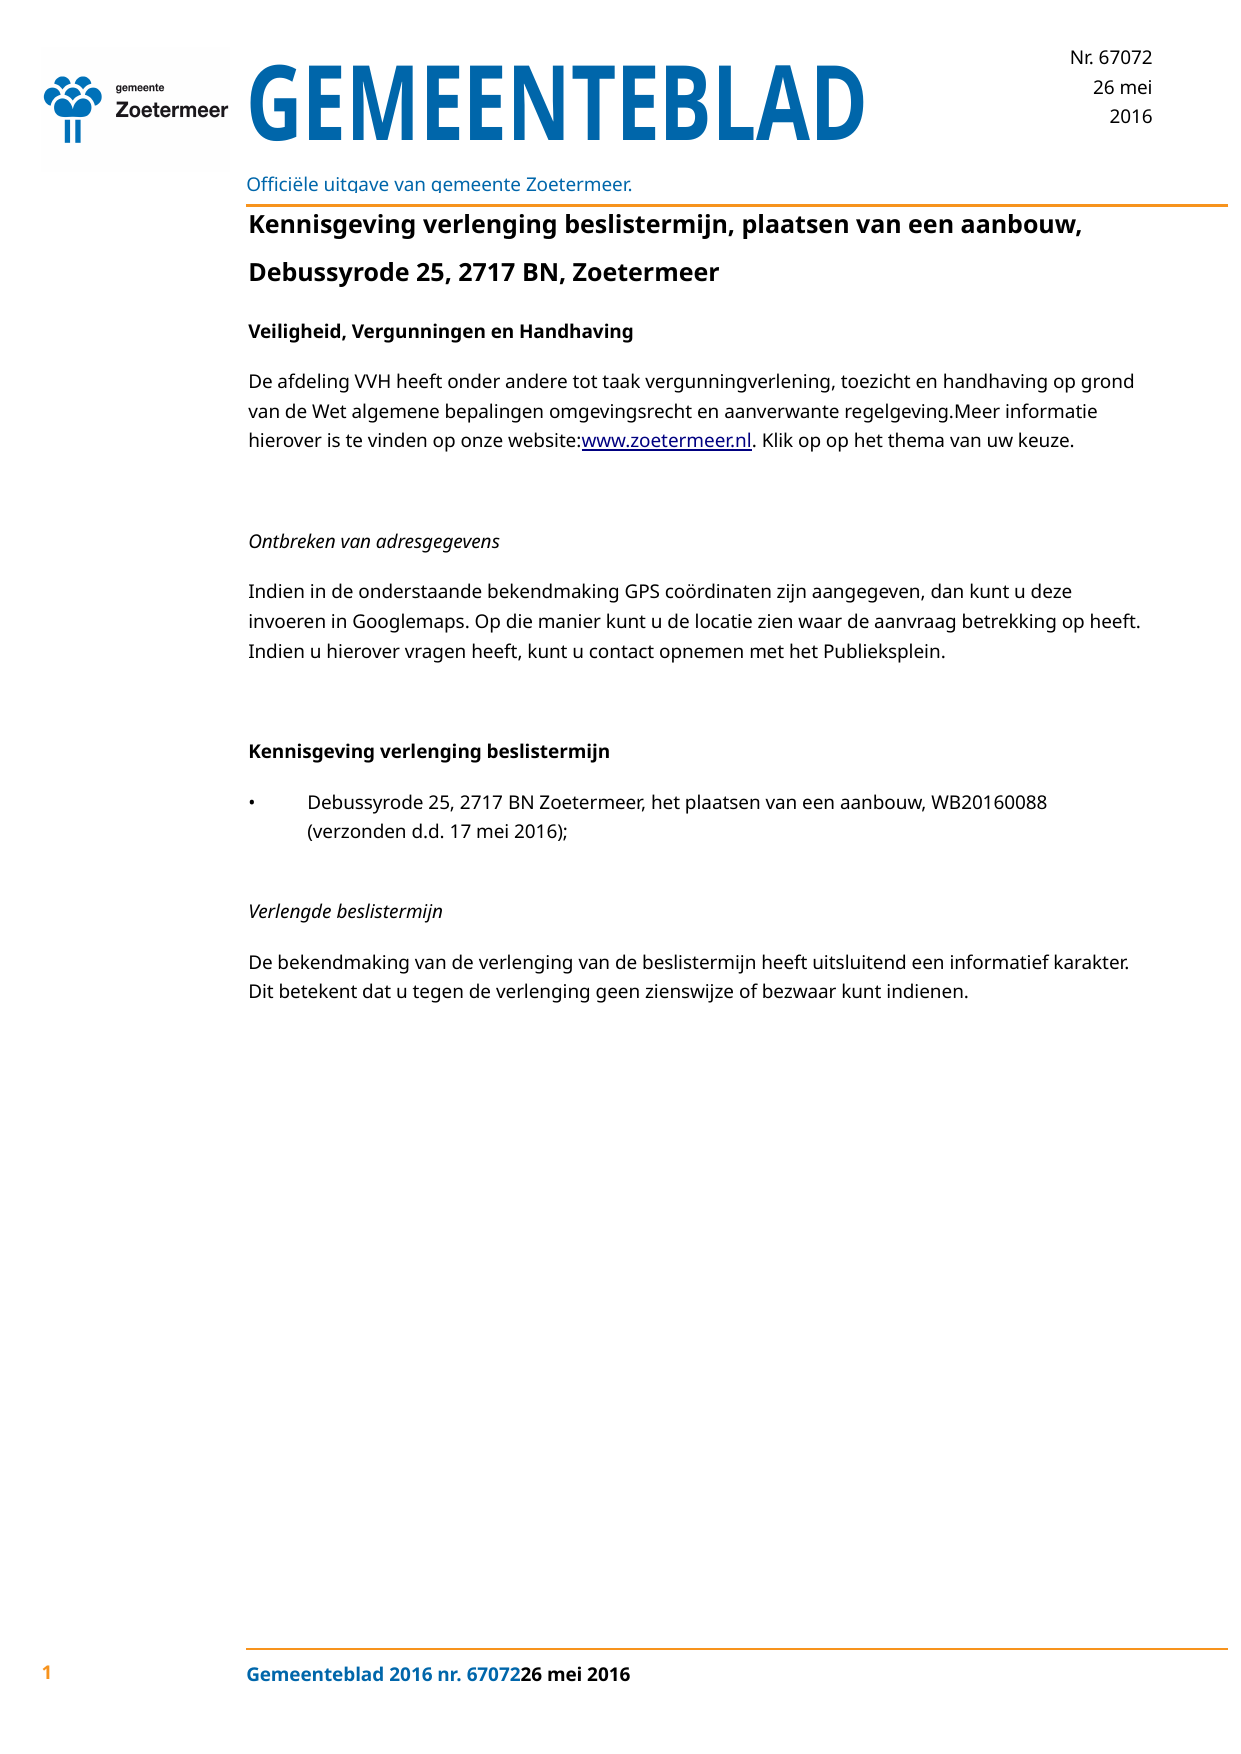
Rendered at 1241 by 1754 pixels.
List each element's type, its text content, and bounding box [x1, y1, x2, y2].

text De bekendmaking van de verlenging van de beslistermijn heeft uitsluitend een informatief karakter. Dit betekent dat u tegen de verlenging geen zienswijze of bezwaar kunt indienen. [248, 949, 1152, 1004]
list Debussyrode 25, 2717 BN Zoetermeer, het plaatsen van een aanbouw, WB20160088 (verzonden d.d. 17 mei 2016); [248, 789, 1152, 844]
text Kennisgeving verlenging beslistermijn, plaatsen van een aanbouw, Debussyrode 25, 2717 BN, Zoetermeer [248, 207, 1152, 288]
text De afdeling VVH heeft onder andere tot taak vergunningverlening, toezicht en handhaving op grond van de Wet algemene bepalingen omgevingsrecht en aanverwante regelgeving.Meer informatie hierover is te vinden op onze website:www.zoetermeer.nl. Klik op op het thema van uw keuze. [248, 368, 1152, 453]
text Verlengde beslistermijn [248, 899, 1152, 924]
text Kennisgeving verlenging beslistermijn [248, 739, 1152, 764]
text Veiligheid, Vergunningen en Handhaving [248, 318, 1152, 344]
text Ontbreken van adresgegevens [248, 528, 1152, 554]
text Indien in de onderstaande bekendmaking GPS coördinaten zijn aangegeven, dan kunt u deze invoeren in Googlemaps. Op die manier kunt u de locatie zien waar de aanvraag betrekking op heeft. Indien u hierover vragen heeft, kunt u contact opnemen met het Publieksplein. [248, 579, 1152, 664]
picture [41, 47, 231, 172]
